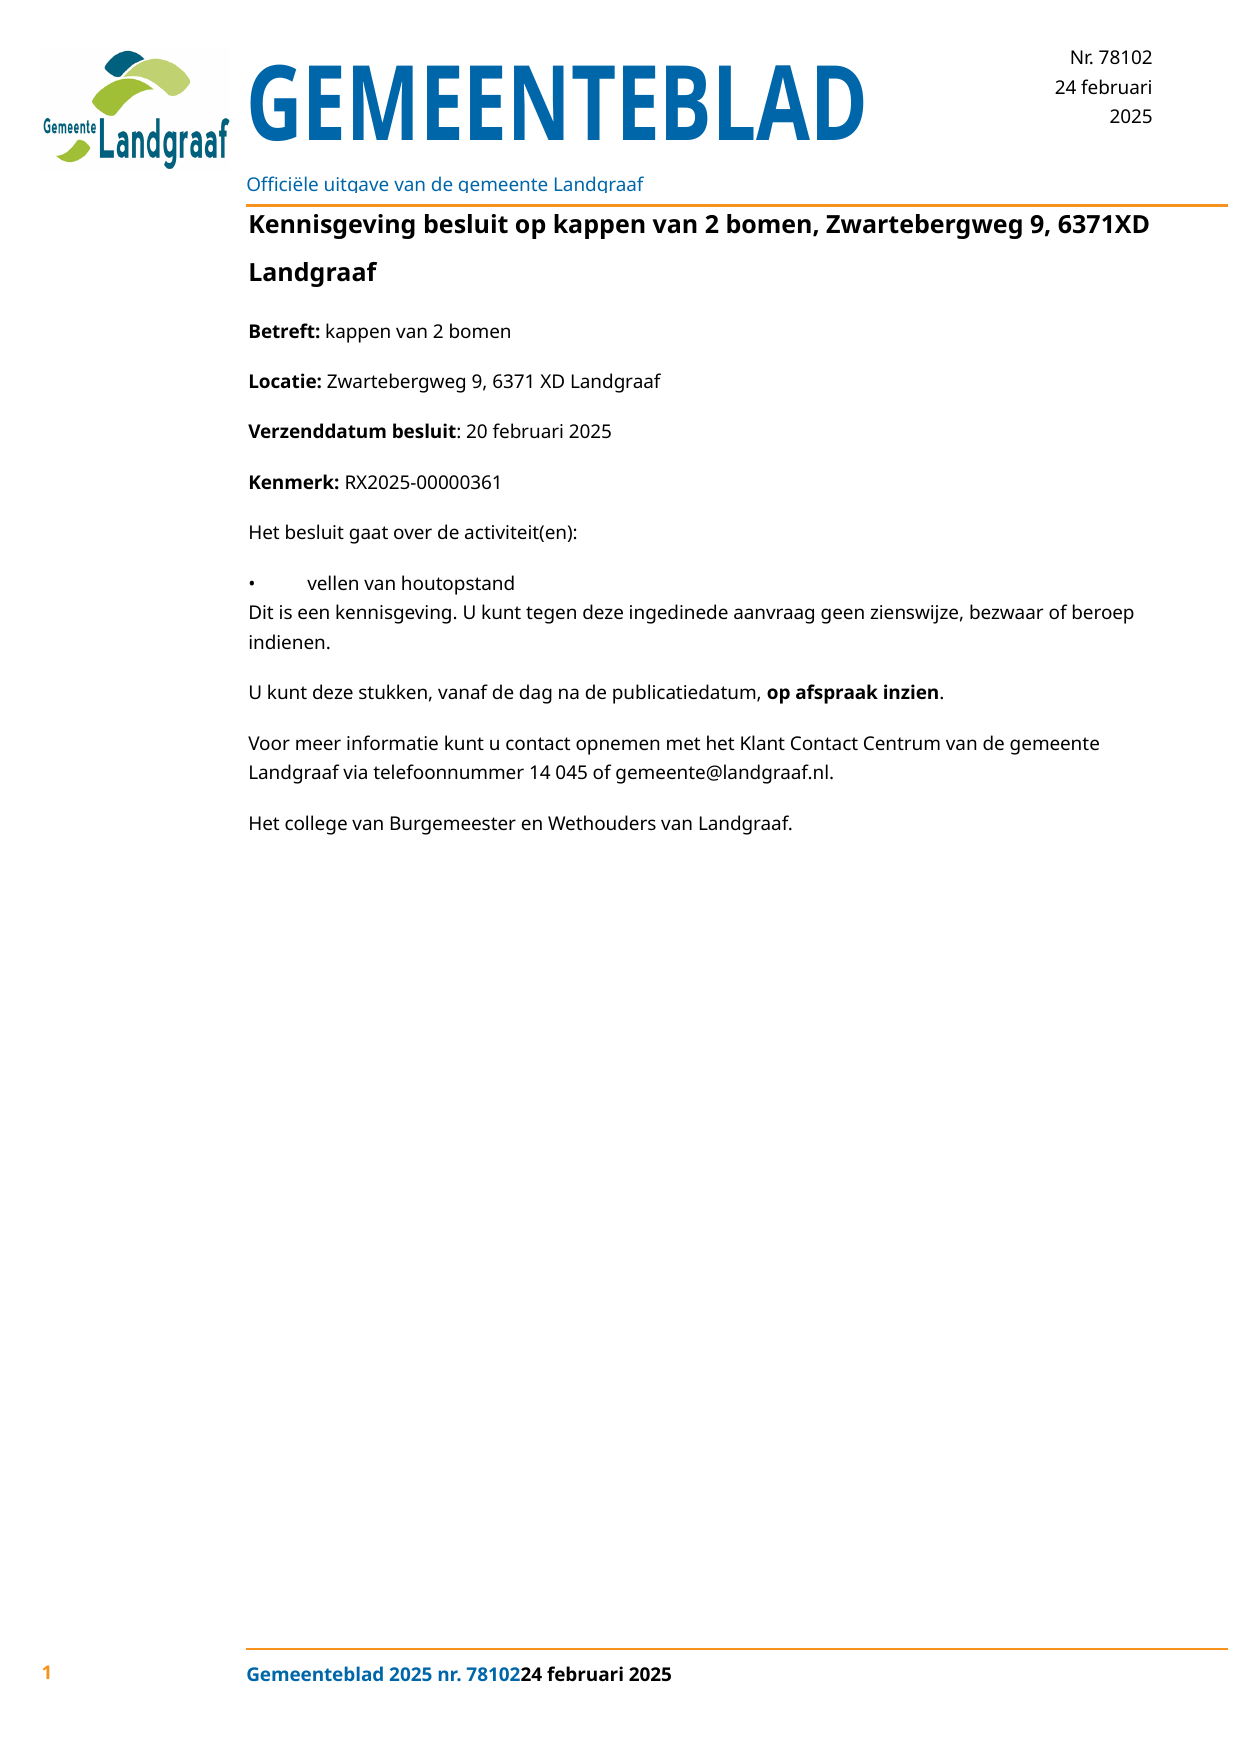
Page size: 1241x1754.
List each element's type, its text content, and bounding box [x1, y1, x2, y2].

text Locatie: Zwartebergweg 9, 6371 XD Landgraaf [248, 368, 1152, 394]
text Verzenddatum besluit: 20 februari 2025 [248, 419, 1152, 444]
text Betreft: kappen van 2 bomen [248, 318, 1152, 344]
text U kunt deze stukken, vanaf de dag na de publicatiedatum, op afspraak inzien. [248, 679, 1152, 705]
text Kennisgeving besluit op kappen van 2 bomen, Zwartebergweg 9, 6371XD Landgraaf [248, 207, 1152, 288]
text Kenmerk: RX2025-00000361 [248, 469, 1152, 495]
text Het besluit gaat over de activiteit(en): [248, 519, 1152, 545]
text Het college van Burgemeester en Wethouders van Landgraaf. [248, 810, 1152, 836]
picture [41, 47, 231, 172]
list vellen van houtopstand [248, 570, 1152, 596]
text Voor meer informatie kunt u contact opnemen met het Klant Contact Centrum van de gemeente Landgraaf via telefoonnummer 14 045 of gemeente@landgraaf.nl. [248, 730, 1152, 785]
text Dit is een kennisgeving. U kunt tegen deze ingedinede aanvraag geen zienswijze, bezwaar of beroep indienen. [248, 599, 1152, 655]
